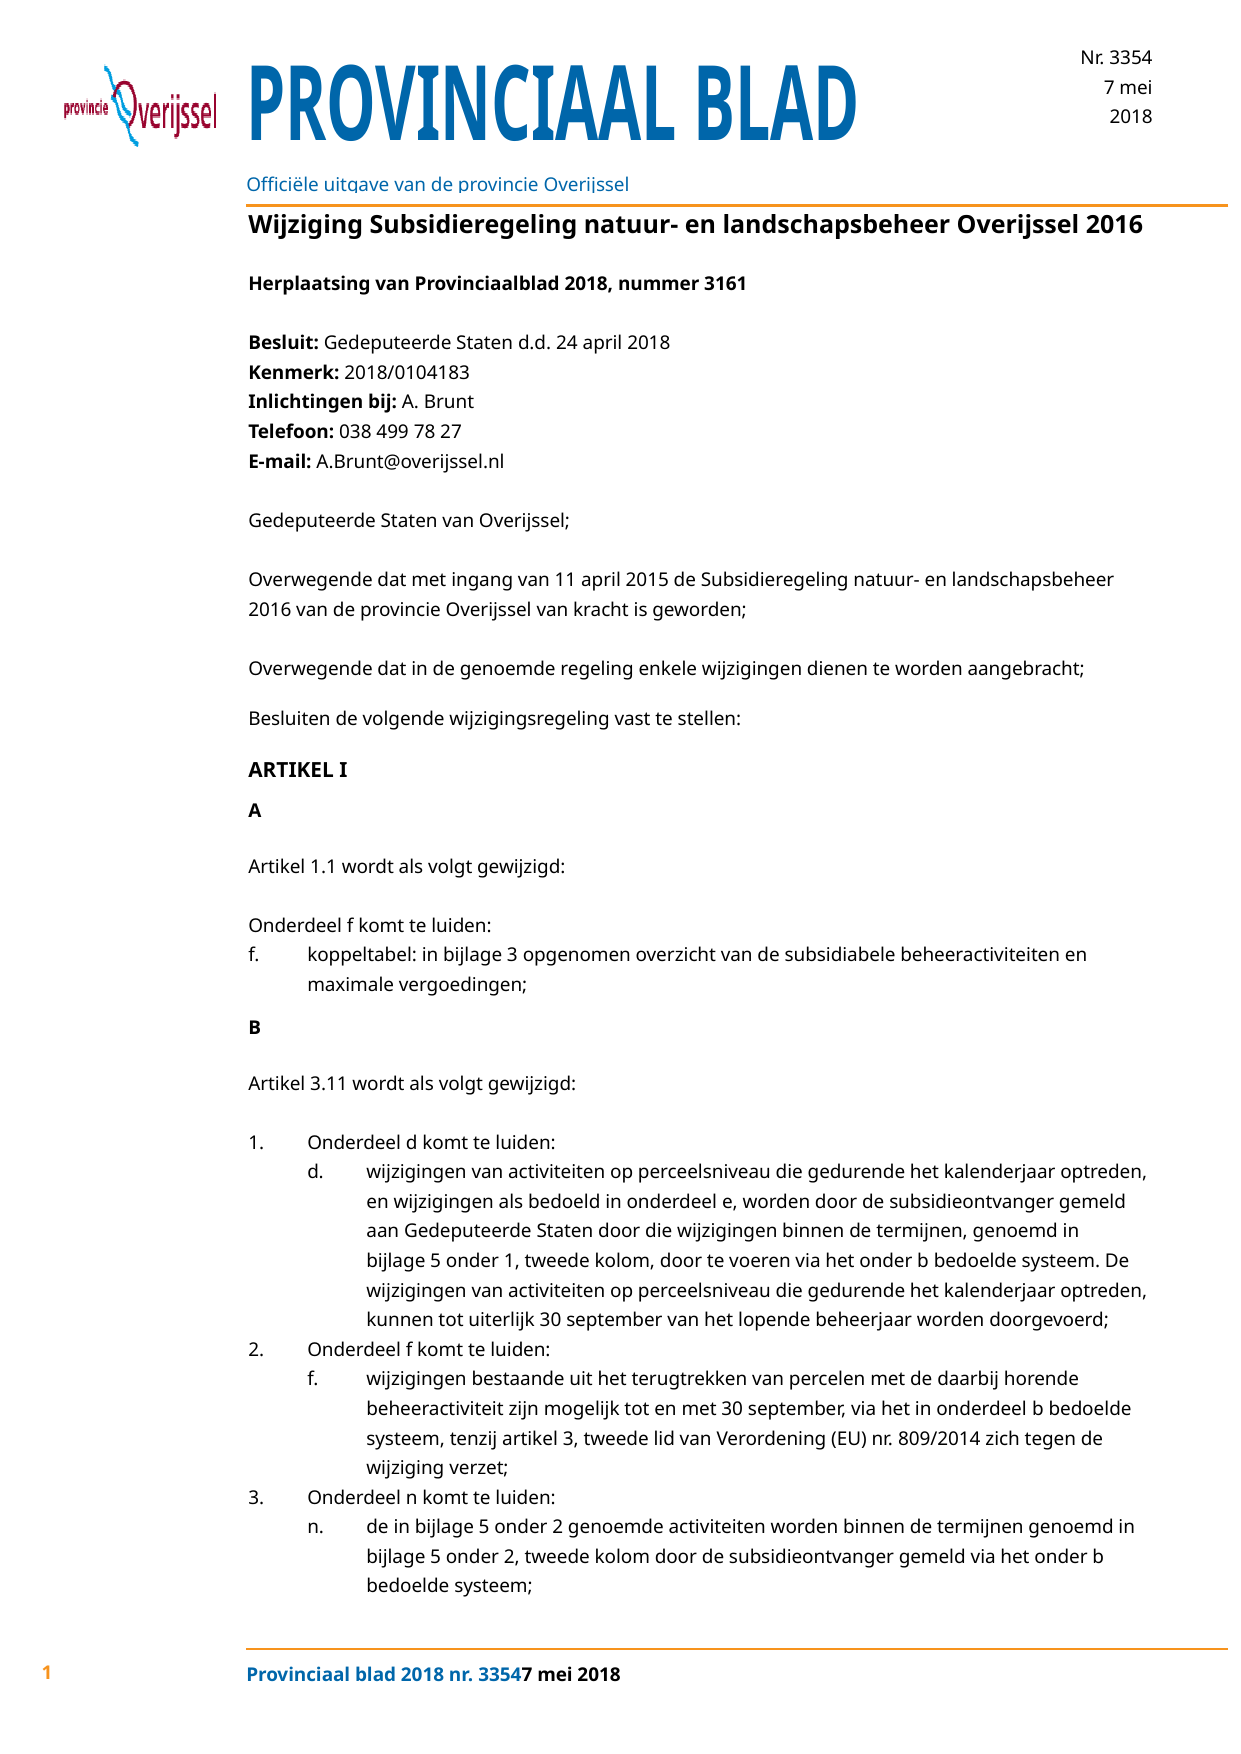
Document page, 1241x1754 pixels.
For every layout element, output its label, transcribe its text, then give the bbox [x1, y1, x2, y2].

text Overwegende dat in de genoemde regeling enkele wijzigingen dienen te worden aangebracht; [248, 655, 1152, 681]
text Inlichtingen bij: A. Brunt [248, 389, 1152, 414]
list de in bijlage 5 onder 2 genoemde activiteiten worden binnen de termijnen genoemd in bijlage 5 onder 2, tweede kolom door de subsidieontvanger gemeld via het onder b bedoelde systeem; [307, 1513, 1152, 1598]
text Besluit: Gedeputeerde Staten d.d. 24 april 2018 [248, 329, 1152, 355]
text Overwegende dat met ingang van 11 april 2015 de Subsidieregeling natuur- en landschapsbeheer 2016 van de provincie Overijssel van kracht is geworden; [248, 566, 1152, 621]
list Onderdeel d komt te luiden: [248, 1129, 1152, 1154]
list Onderdeel f komt te luiden: [248, 1336, 1152, 1362]
text ARTIKEL I [248, 756, 1152, 784]
text B [248, 1014, 1152, 1040]
text Artikel 3.11 wordt als volgt gewijzigd: [248, 1070, 1152, 1095]
text Kenmerk: 2018/0104183 [248, 359, 1152, 385]
text Herplaatsing van Provinciaalblad 2018, nummer 3161 [248, 270, 1152, 296]
text Gedeputeerde Staten van Overijssel; [248, 507, 1152, 533]
list koppeltabel: in bijlage 3 opgenomen overzicht van de subsidiabele beheeractiviteiten en maximale vergoedingen; [248, 942, 1152, 997]
picture [41, 47, 231, 172]
list Onderdeel n komt te luiden: [248, 1484, 1152, 1509]
text E-mail: A.Brunt@overijssel.nl [248, 448, 1152, 473]
list wijzigingen van activiteiten op perceelsniveau die gedurende het kalenderjaar optreden, en wijzigingen als bedoeld in onderdeel e, worden door de subsidieontvanger gemeld aan Gedeputeerde Staten door die wijzigingen binnen de termijnen, genoemd in bijlage 5 onder 1, tweede kolom, door te voeren via het onder b bedoelde systeem. De wijzigingen van activiteiten op perceelsniveau die gedurende het kalenderjaar optreden, kunnen tot uiterlijk 30 september van het lopende beheerjaar worden doorgevoerd; [307, 1158, 1152, 1332]
text Onderdeel f komt te luiden: [248, 912, 1152, 938]
text A [248, 798, 1152, 823]
text Telefoon: 038 499 78 27 [248, 418, 1152, 444]
text Besluiten de volgende wijzigingsregeling vast te stellen: [248, 705, 1152, 731]
list wijzigingen bestaande uit het terugtrekken van percelen met de daarbij horende beheeractiviteit zijn mogelijk tot en met 30 september, via het in onderdeel b bedoelde systeem, tenzij artikel 3, tweede lid van Verordening (EU) nr. 809/2014 zich tegen de wijziging verzet; [307, 1366, 1152, 1480]
text Artikel 1.1 wordt als volgt gewijzigd: [248, 853, 1152, 879]
text Wijziging Subsidieregeling natuur- en landschapsbeheer Overijssel 2016 [248, 207, 1152, 241]
